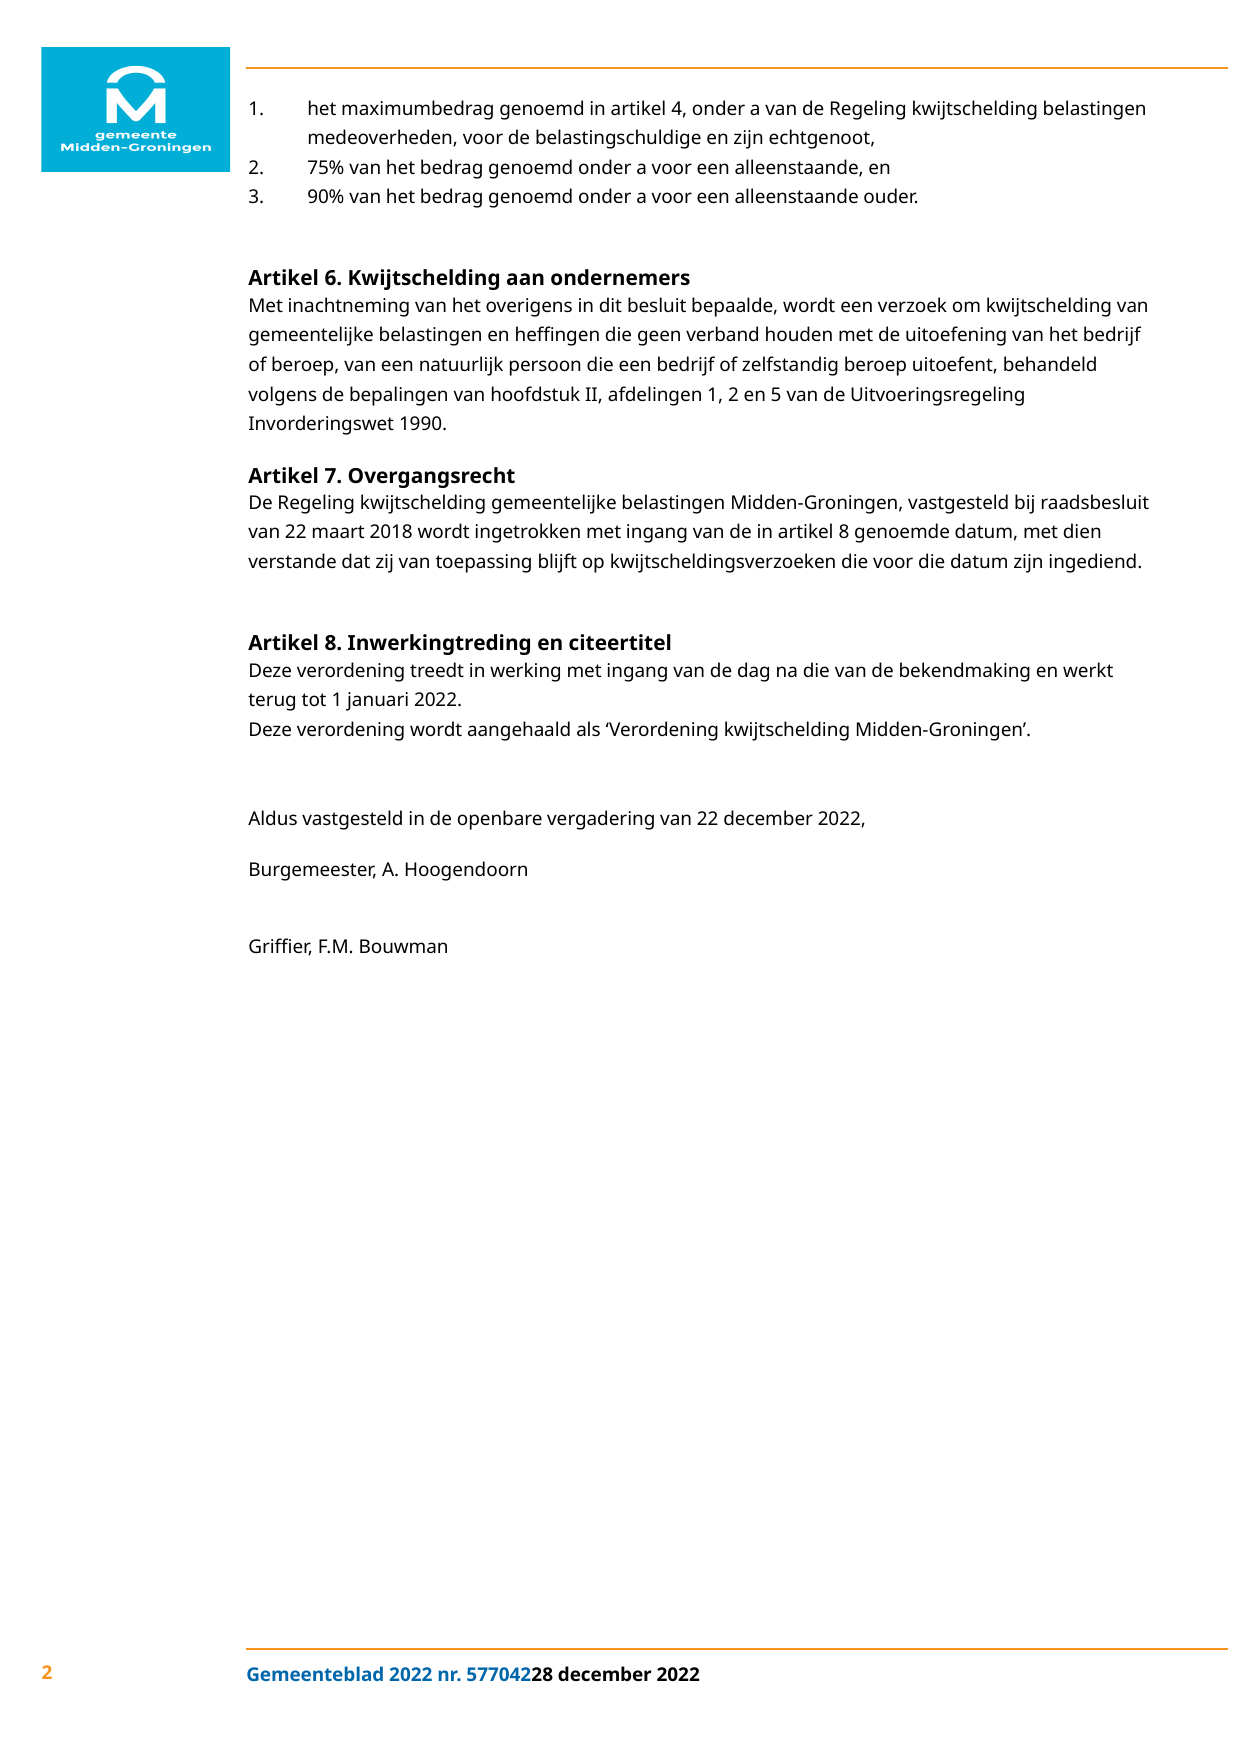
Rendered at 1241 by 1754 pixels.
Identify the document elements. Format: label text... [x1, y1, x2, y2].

picture [184, 146, 190, 153]
text Griffier, F.M. Bouwman [248, 933, 1152, 959]
text Deze verordening wordt aangehaald als ‘Verordening kwijtschelding Midden-Groningen’. [248, 716, 1152, 742]
text Artikel 6. Kwijtschelding aan ondernemers [248, 263, 1152, 292]
picture [107, 89, 165, 122]
text Deze verordening treedt in werking met ingang van de dag na die van de bekendmaking en werkt terug tot 1 januari 2022. [248, 657, 1152, 712]
text Burgemeester, A. Hoogendoorn [248, 856, 1152, 882]
list het maximumbedrag genoemd in artikel 4, onder a van de Regeling kwijtschelding belastingen medeoverheden, voor de belastingschuldige en zijn echtgenoot, [248, 95, 1152, 150]
list 90% van het bedrag genoemd onder a voor een alleenstaande ouder. [248, 183, 1152, 209]
text De Regeling kwijtschelding gemeentelijke belastingen Midden-Groningen, vastgesteld bij raadsbesluit van 22 maart 2018 wordt ingetrokken met ingang van de in artikel 8 genoemde datum, met dien verstande dat zij van toepassing blijft op kwijtscheldingsverzoeken die voor die datum zijn ingediend. [248, 489, 1152, 574]
list 75% van het bedrag genoemd onder a voor een alleenstaande, en [248, 154, 1152, 180]
text Artikel 7. Overgangsrecht [248, 461, 1152, 489]
text Met inachtneming van het overigens in dit besluit bepaalde, wordt een verzoek om kwijtschelding van gemeentelijke belastingen en heffingen die geen verband houden met de uitoefening van het bedrijf of beroep, van een natuurlijk persoon die een bedrijf of zelfstandig beroep uitoefent, behandeld volgens de bepalingen van hoofdstuk II, afdelingen 1, 2 en 5 van de Uitvoeringsregeling Invorderingswet 1990. [248, 292, 1152, 436]
picture [108, 66, 164, 82]
text Artikel 8. Inwerkingtreding en citeertitel [248, 628, 1152, 657]
text Aldus vastgesteld in de openbare vergadering van 22 december 2022, [248, 805, 1152, 830]
